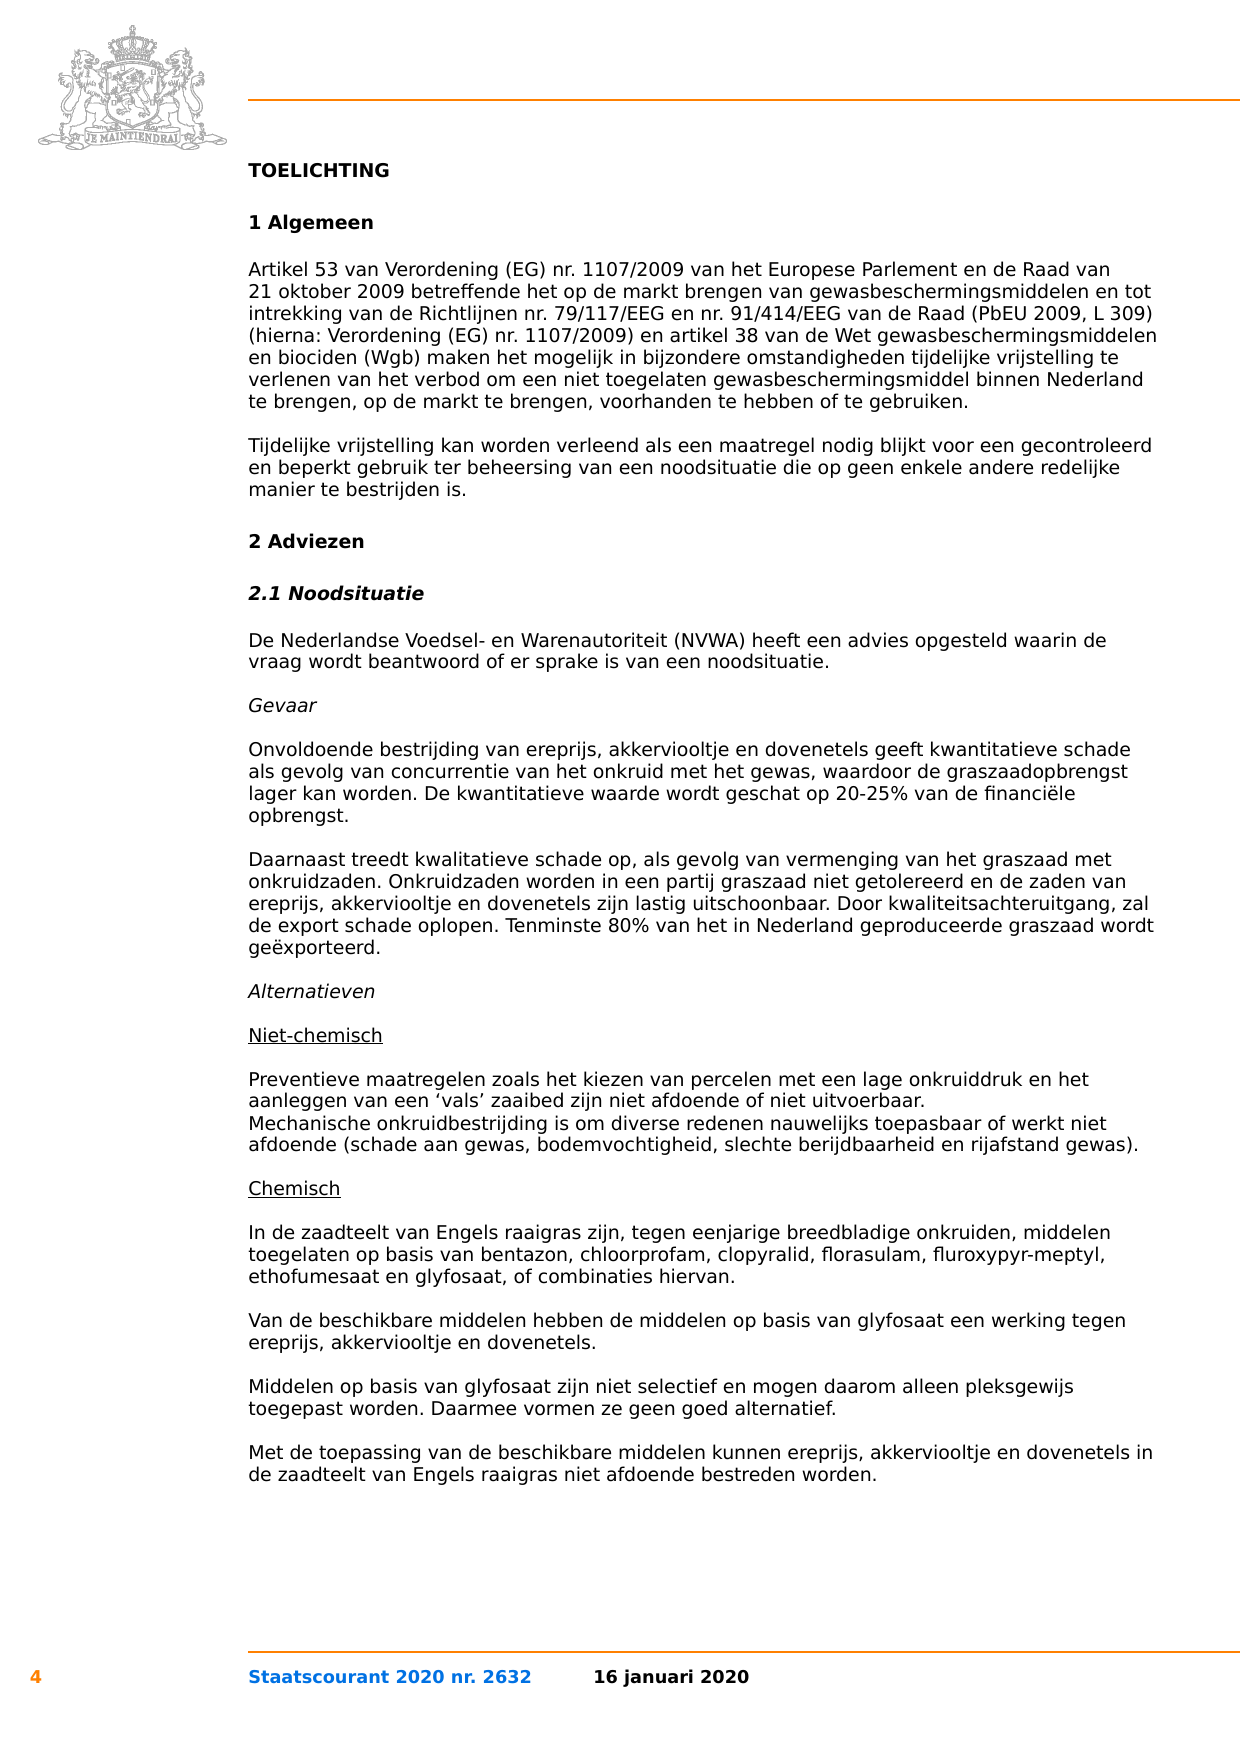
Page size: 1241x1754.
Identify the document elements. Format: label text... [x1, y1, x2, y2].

text Tijdelijke vrijstelling kan worden verleend als een maatregel nodig blijkt voor een gecontroleerd en beperkt gebruik ter beheersing van een noodsituatie die op geen enkele andere redelijke manier te bestrijden is. [248, 434, 1163, 501]
subtitle 2.1 Noodsituatie [248, 582, 1163, 604]
text Van de beschikbare middelen hebben de middelen op basis van glyfosaat een werking tegen ereprijs, akkerviooltje en dovenetels. [248, 1310, 1163, 1354]
text Preventieve maatregelen zoals het kiezen van percelen met een lage onkruiddruk en het aanleggen van een ‘vals’ zaaibed zijn niet afdoende of niet uitvoerbaar. [248, 1068, 1163, 1112]
text Onvoldoende bestrijding van ereprijs, akkerviooltje en dovenetels geeft kwantitatieve schade als gevolg van concurrentie van het onkruid met het gewas, waardoor de graszaadopbrengst lager kan worden. De kwantitatieve waarde wordt geschat op 20-25% van de financiële opbrengst. [248, 739, 1163, 827]
subtitle Chemisch [248, 1178, 1163, 1200]
text Daarnaast treedt kwalitatieve schade op, als gevolg van vermenging van het graszaad met onkruidzaden. Onkruidzaden worden in een partij graszaad niet getolereerd en de zaden van ereprijs, akkerviooltje en dovenetels zijn lastig uitschoonbaar. Door kwaliteitsachteruitgang, zal de export schade oplopen. Tenminste 80% van het in Nederland geproduceerde graszaad wordt geëxporteerd. [248, 849, 1163, 959]
picture [38, 25, 227, 150]
text Met de toepassing van de beschikbare middelen kunnen ereprijs, akkerviooltje en dovenetels in de zaadteelt van Engels raaigras niet afdoende bestreden worden. [248, 1442, 1163, 1486]
subtitle TOELICHTING [248, 160, 1163, 182]
subtitle Gevaar [248, 695, 1163, 717]
text Mechanische onkruidbestrijding is om diverse redenen nauwelijks toepasbaar of werkt niet afdoende (schade aan gewas, bodemvochtigheid, slechte berijdbaarheid en rijafstand gewas). [248, 1112, 1163, 1156]
subtitle 2 Adviezen [248, 531, 1163, 552]
subtitle Niet-chemisch [248, 1024, 1163, 1047]
text In de zaadteelt van Engels raaigras zijn, tegen eenjarige breedbladige onkruiden, middelen toegelaten op basis van bentazon, chloorprofam, clopyralid, florasulam, fluroxypyr-meptyl, ethofumesaat en glyfosaat, of combinaties hiervan. [248, 1222, 1163, 1288]
text De Nederlandse Voedsel- en Warenautoriteit (NVWA) heeft een advies opgesteld waarin de vraag wordt beantwoord of er sprake is van een noodsituatie. [248, 629, 1163, 673]
subtitle 1 Algemeen [248, 212, 1163, 234]
text Middelen op basis van glyfosaat zijn niet selectief en mogen daarom alleen pleksgewijs toegepast worden. Daarmee vormen ze geen goed alternatief. [248, 1376, 1163, 1420]
text Artikel 53 van Verordening (EG) nr. 1107/2009 van het Europese Parlement en de Raad van 21 oktober 2009 betreffende het op de markt brengen van gewasbeschermingsmiddelen en tot intrekking van de Richtlijnen nr. 79/117/EEG en nr. 91/414/EEG van de Raad (PbEU 2009, L 309) (hierna: Verordening (EG) nr. 1107/2009) en artikel 38 van de Wet gewasbeschermingsmiddelen en biociden (Wgb) maken het mogelijk in bijzondere omstandigheden tijdelijke vrijstelling te verlenen van het verbod om een niet toegelaten gewasbeschermingsmiddel binnen Nederland te brengen, op de markt te brengen, voorhanden te hebben of te gebruiken. [248, 259, 1163, 413]
subtitle Alternatieven [248, 981, 1163, 1003]
